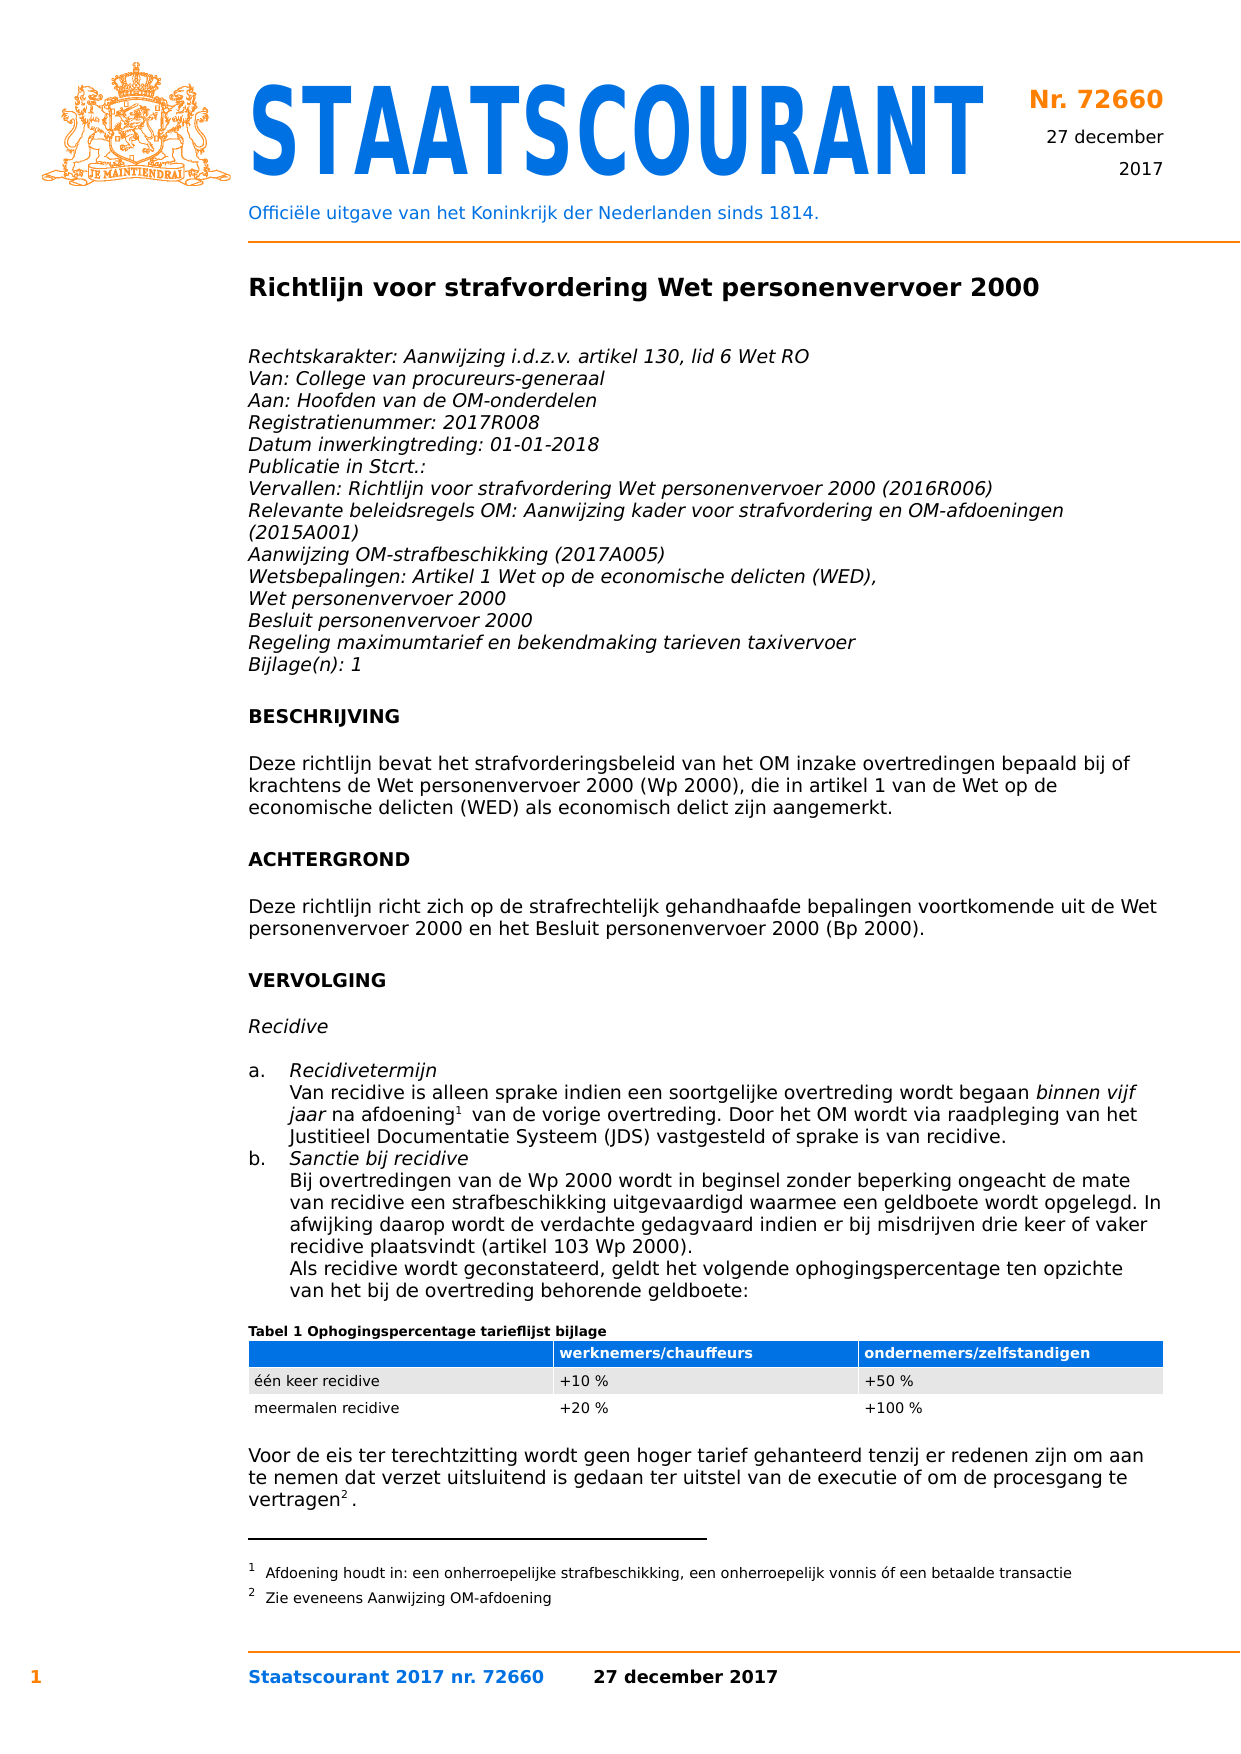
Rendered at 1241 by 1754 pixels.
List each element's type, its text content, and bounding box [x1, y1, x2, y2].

table_cell 27 december [998, 121, 1240, 153]
subtitle Richtlijn voor strafvordering Wet personenvervoer 2000 [248, 273, 1163, 302]
table_cell ondernemers/zelfstandigen [859, 1341, 1163, 1367]
table_cell +10 % [554, 1368, 858, 1394]
text Aanwijzing OM-strafbeschikking (2017A005) [248, 544, 1163, 566]
picture [41, 62, 231, 186]
text Wetsbepalingen: Artikel 1 Wet op de economische delicten (WED), [248, 566, 1163, 588]
table_cell +50 % [859, 1368, 1163, 1394]
table_header Nr. 72660 [998, 62, 1240, 121]
text Afdoening houdt in: een onherroepelijke strafbeschikking, een onherroepelijk vonnis óf een betaalde transactie [248, 1561, 1163, 1583]
text Deze richtlijn richt zich op de strafrechtelijk gehandhaafde bepalingen voortkomende uit de Wet personenvervoer 2000 en het Besluit personenvervoer 2000 (Bp 2000). [248, 896, 1163, 939]
text Publicatie in Stcrt.: [248, 456, 1163, 478]
text Vervallen: Richtlijn voor strafvordering Wet personenvervoer 2000 (2016R006) [248, 478, 1163, 500]
text Van: College van procureurs-generaal [248, 368, 1163, 390]
text Bijlage(n): 1 [248, 654, 1163, 676]
subtitle Recidive [248, 1016, 1163, 1038]
text Van recidive is alleen sprake indien een soortgelijke overtreding wordt begaan binnen vijf jaar na afdoening van de vorige overtreding. Door het OM wordt via raadpleging van het Justitieel Documentatie Systeem (JDS) vastgesteld of sprake is van recidive. [289, 1082, 1163, 1148]
text Bij overtredingen van de Wp 2000 wordt in beginsel zonder beperking ongeacht de mate van recidive een strafbeschikking uitgevaardigd waarmee een geldboete wordt opgelegd. In afwijking daarop wordt de verdachte gedagvaard indien er bij misdrijven drie keer of vaker recidive plaatsvindt (artikel 103 Wp 2000). [289, 1170, 1163, 1258]
text Zie eveneens Aanwijzing OM-afdoening [248, 1586, 1163, 1608]
subtitle ACHTERGROND [248, 848, 1163, 871]
table_cell +100 % [859, 1396, 1163, 1422]
table_cell 2017 [998, 153, 1240, 203]
table_cell meermalen recidive [249, 1396, 553, 1422]
text Wet personenvervoer 2000 [248, 588, 1163, 610]
text b. Sanctie bij recidive [248, 1148, 1163, 1170]
subtitle VERVOLGING [248, 969, 1163, 991]
text Als recidive wordt geconstateerd, geldt het volgende ophogingspercentage ten opzichte van het bij de overtreding behorende geldboete: [289, 1258, 1163, 1302]
text Regeling maximumtarief en bekendmaking tarieven taxivervoer [248, 632, 1163, 654]
text Datum inwerkingtreding: 01-01-2018 [248, 434, 1163, 456]
text Besluit personenvervoer 2000 [248, 610, 1163, 632]
table_cell [249, 1341, 553, 1367]
subtitle BESCHRIJVING [248, 706, 1163, 728]
text Rechtskarakter: Aanwijzing i.d.z.v. artikel 130, lid 6 Wet RO [248, 346, 1163, 368]
table_cell Officiële uitgave van het Koninkrijk der Nederlanden sinds 1814. [248, 203, 1240, 241]
table_header STAATSCOURANT [248, 62, 998, 203]
table_cell +20 % [554, 1396, 858, 1422]
table_header Tabel 1 Ophogingspercentage tarieflijst bijlage [248, 1324, 1163, 1340]
table_header [25, 62, 248, 241]
text Voor de eis ter terechtzitting wordt geen hoger tarief gehanteerd tenzij er redenen zijn om aan te nemen dat verzet uitsluitend is gedaan ter uitstel van de executie of om de procesgang te vertragen. [248, 1445, 1163, 1511]
table_cell één keer recidive [249, 1368, 553, 1394]
table_cell werknemers/chauffeurs [554, 1341, 858, 1367]
text Registratienummer: 2017R008 [248, 412, 1163, 434]
text a. Recidivetermijn [248, 1060, 1163, 1082]
text Deze richtlijn bevat het strafvorderingsbeleid van het OM inzake overtredingen bepaald bij of krachtens de Wet personenvervoer 2000 (Wp 2000), die in artikel 1 van de Wet op de economische delicten (WED) als economisch delict zijn aangemerkt. [248, 753, 1163, 818]
text Aan: Hoofden van de OM-onderdelen [248, 390, 1163, 412]
text Relevante beleidsregels OM: Aanwijzing kader voor strafvordering en OM-afdoeningen (2015A001) [248, 500, 1163, 544]
